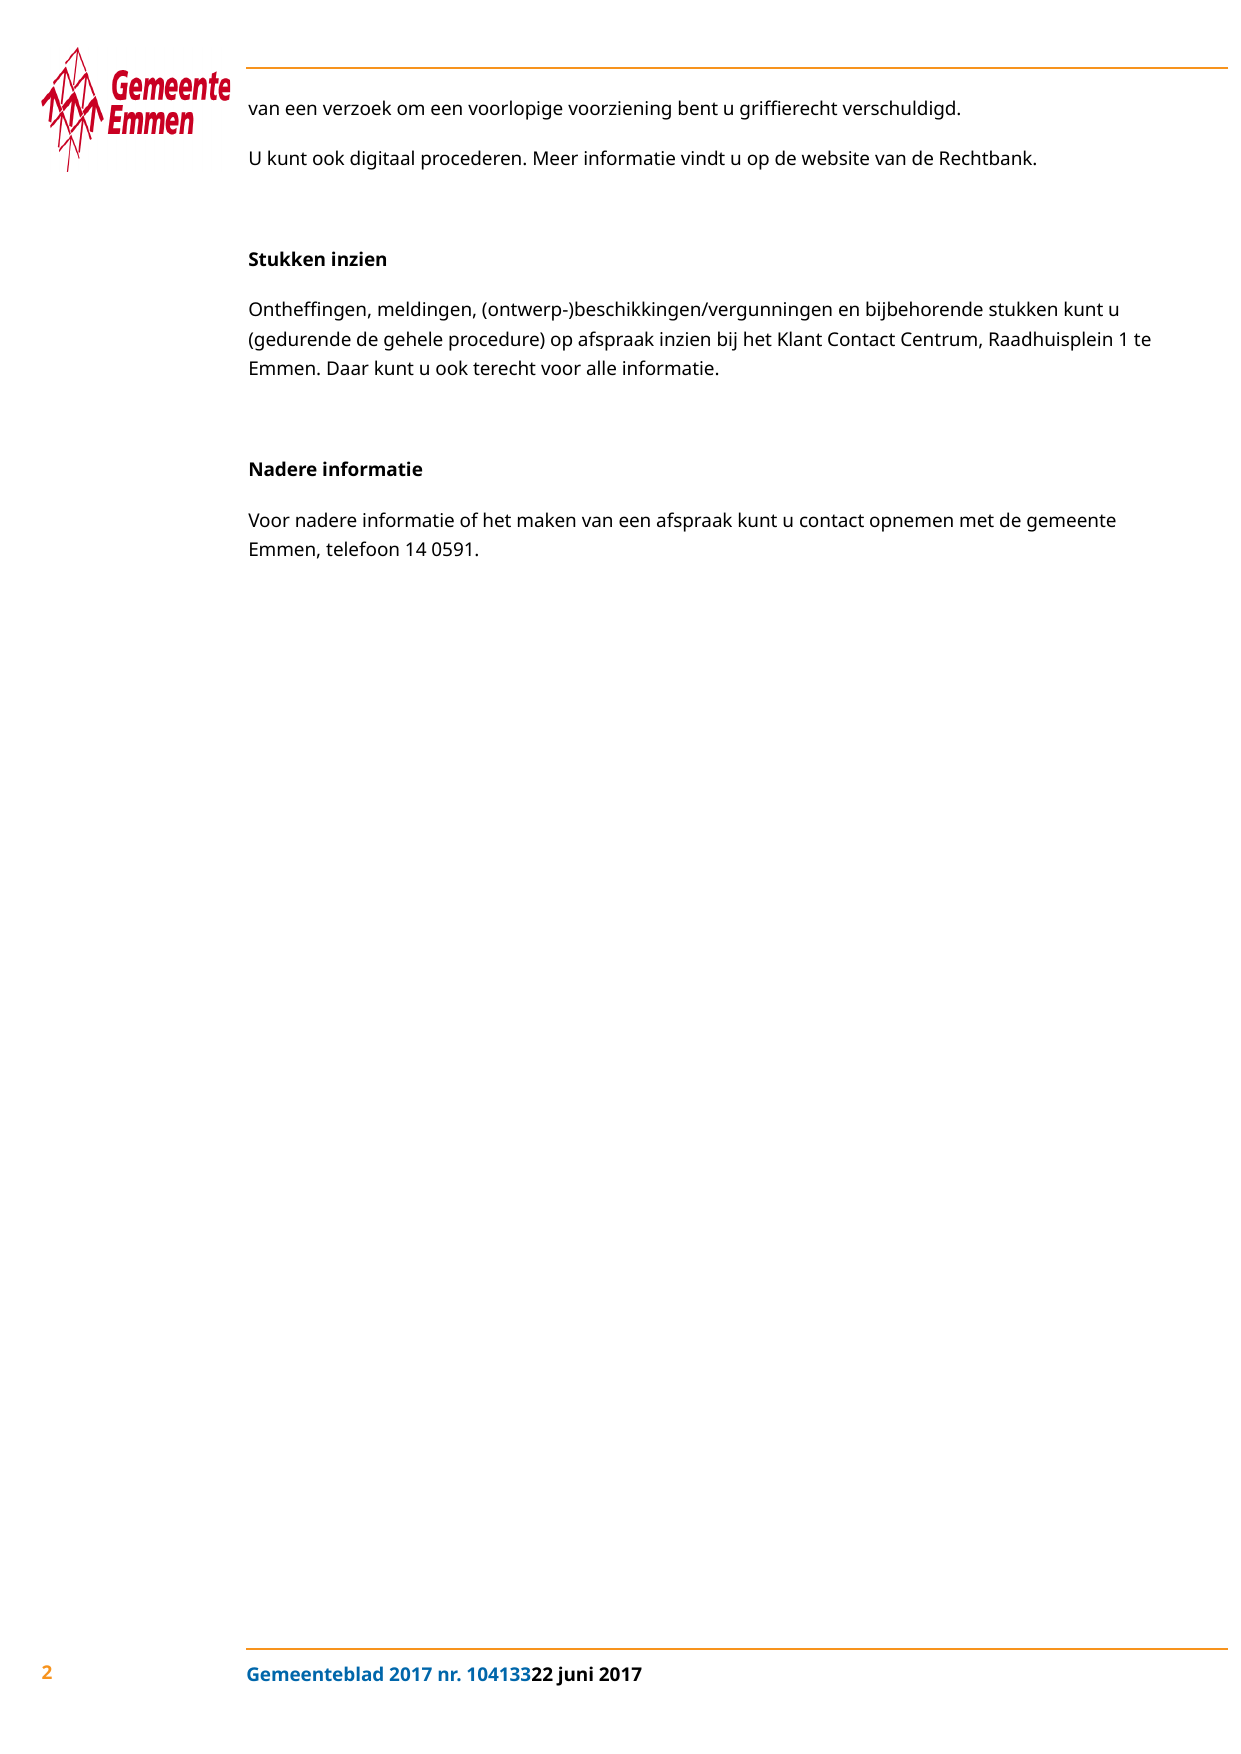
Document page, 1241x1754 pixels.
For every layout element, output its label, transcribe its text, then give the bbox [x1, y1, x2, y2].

text U kunt ook digitaal procederen. Meer informatie vindt u op de website van de Rechtbank. [248, 145, 1152, 171]
text Stukken inzien [248, 246, 1152, 272]
text Nadere informatie [248, 456, 1152, 482]
text Ontheffingen, meldingen, (ontwerp-)beschikkingen/vergunningen en bijbehorende stukken kunt u (gedurende de gehele procedure) op afspraak inzien bij het Klant Contact Centrum, Raadhuisplein 1 te Emmen. Daar kunt u ook terecht voor alle informatie. [248, 296, 1152, 381]
text van een verzoek om een voorlopige voorziening bent u griffierecht verschuldigd. [248, 95, 1152, 121]
picture [41, 47, 231, 172]
text Voor nadere informatie of het maken van een afspraak kunt u contact opnemen met de gemeente Emmen, telefoon 14 0591. [248, 507, 1152, 562]
